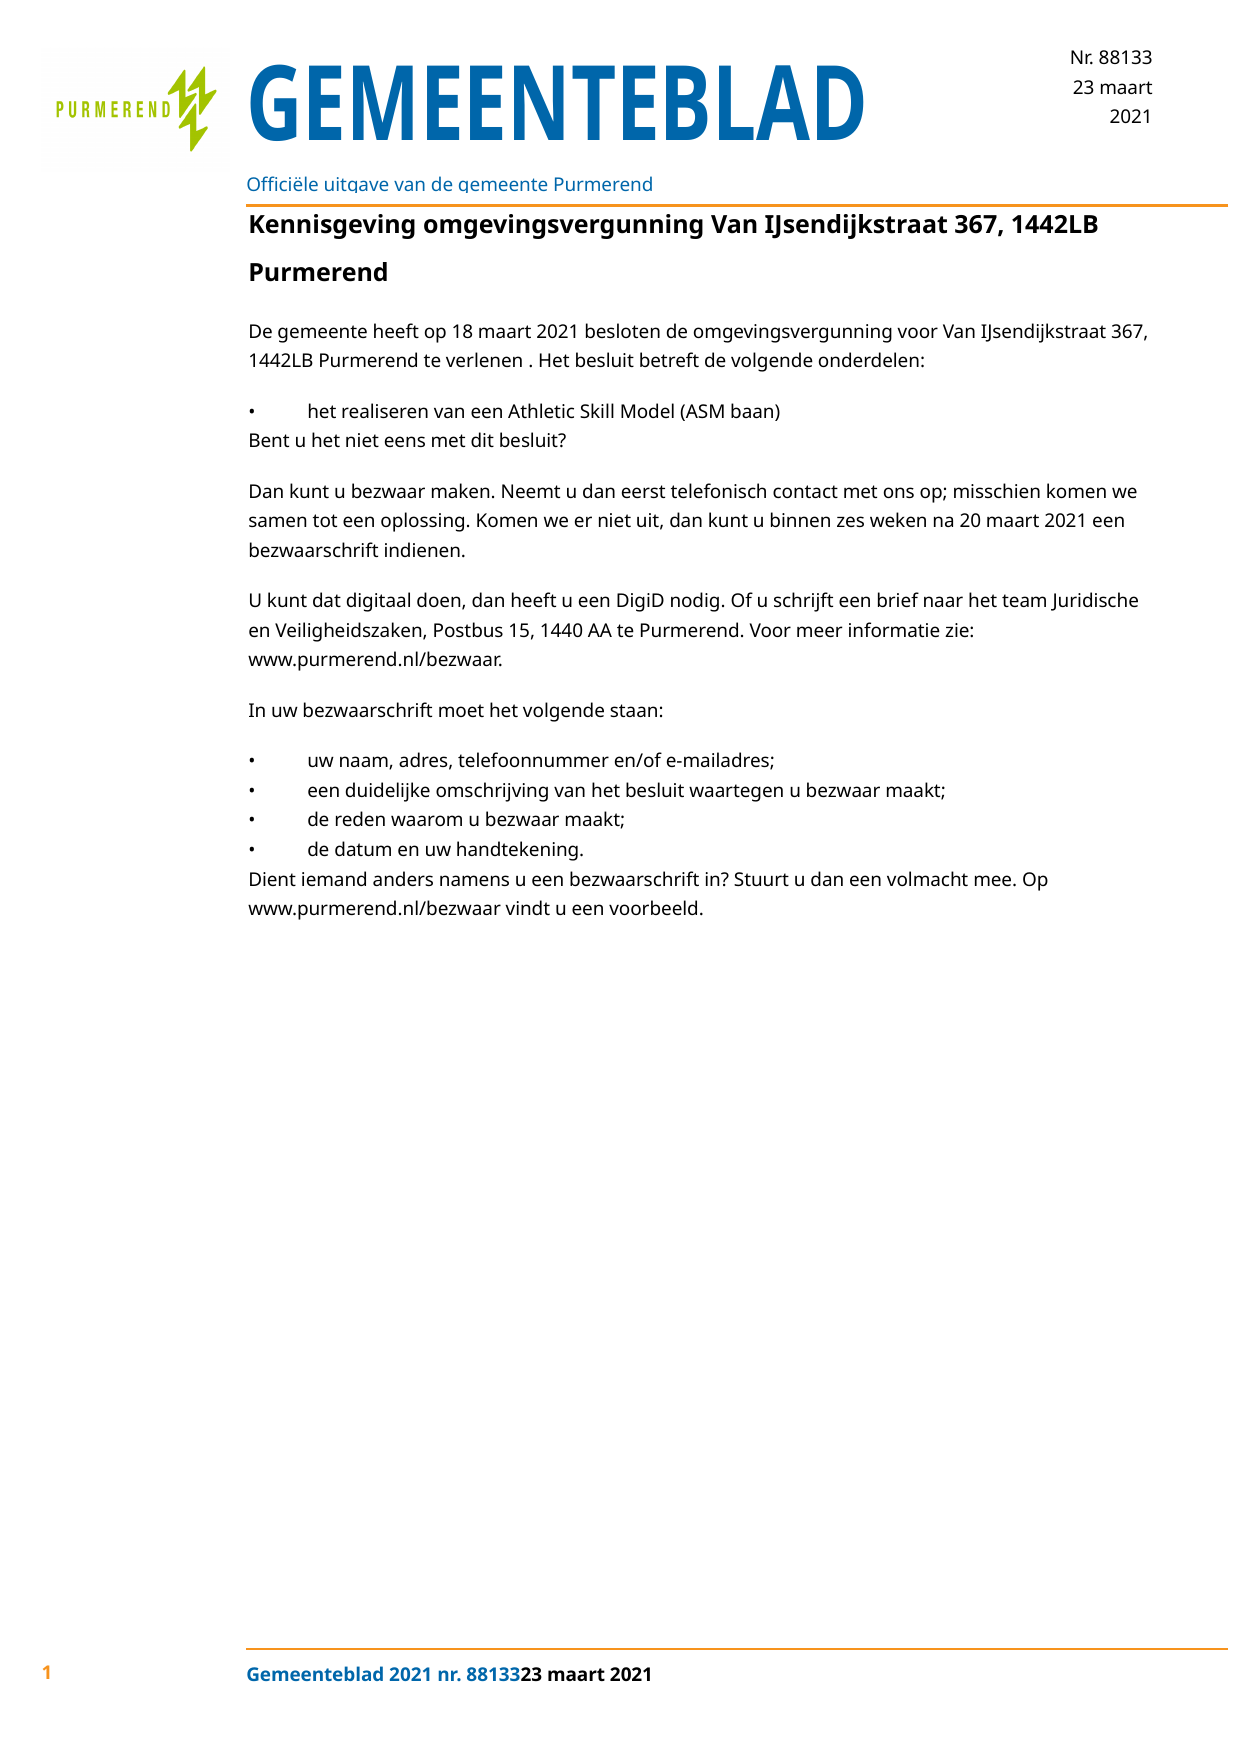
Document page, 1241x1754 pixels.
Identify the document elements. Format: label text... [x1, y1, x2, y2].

text Dient iemand anders namens u een bezwaarschrift in? Stuurt u dan een volmacht mee. Op www.purmerend.nl/bezwaar vindt u een voorbeeld. [248, 866, 1152, 921]
text Bent u het niet eens met dit besluit? [248, 427, 1152, 453]
picture [41, 47, 231, 172]
list een duidelijke omschrijving van het besluit waartegen u bezwaar maakt; [248, 777, 1152, 803]
text In uw bezwaarschrift moet het volgende staan: [248, 697, 1152, 723]
text Dan kunt u bezwaar maken. Neemt u dan eerst telefonisch contact met ons op; misschien komen we samen tot een oplossing. Komen we er niet uit, dan kunt u binnen zes weken na 20 maart 2021 een bezwaarschrift indienen. [248, 478, 1152, 563]
list de datum en uw handtekening. [248, 836, 1152, 862]
list het realiseren van een Athletic Skill Model (ASM baan) [248, 398, 1152, 424]
text Kennisgeving omgevingsvergunning Van IJsendijkstraat 367, 1442LB Purmerend [248, 207, 1152, 288]
list de reden waarom u bezwaar maakt; [248, 807, 1152, 832]
text U kunt dat digitaal doen, dan heeft u een DigiD nodig. Of u schrijft een brief naar het team Juridische en Veiligheidszaken, Postbus 15, 1440 AA te Purmerend. Voor meer informatie zie: www.purmerend.nl/bezwaar. [248, 587, 1152, 672]
text De gemeente heeft op 18 maart 2021 besloten de omgevingsvergunning voor Van IJsendijkstraat 367, 1442LB Purmerend te verlenen . Het besluit betreft de volgende onderdelen: [248, 318, 1152, 373]
list uw naam, adres, telefoonnummer en/of e-mailadres; [248, 747, 1152, 773]
